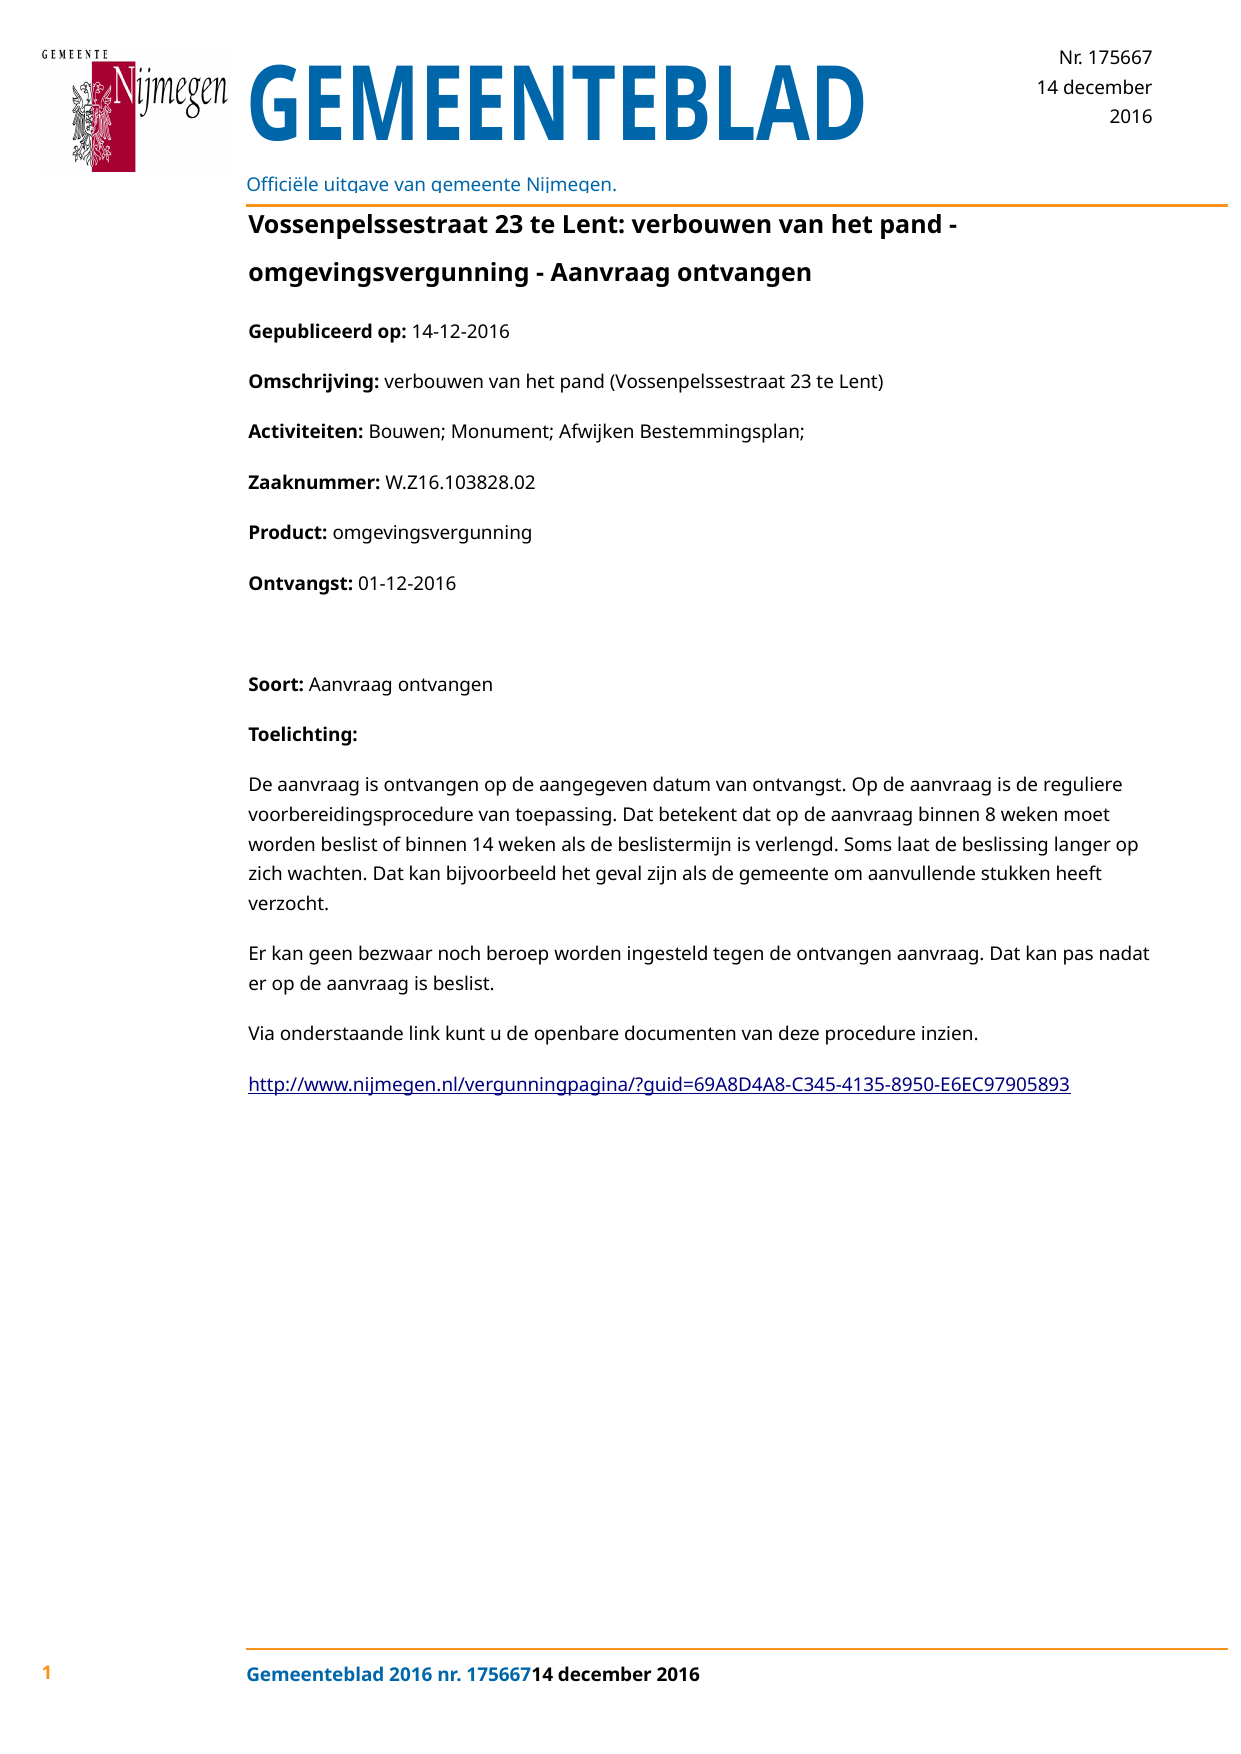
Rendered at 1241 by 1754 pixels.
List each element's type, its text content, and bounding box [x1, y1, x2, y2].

text De aanvraag is ontvangen op de aangegeven datum van ontvangst. Op de aanvraag is de reguliere voorbereidingsprocedure van toepassing. Dat betekent dat op de aanvraag binnen 8 weken moet worden beslist of binnen 14 weken als de beslistermijn is verlengd. Soms laat de beslissing langer op zich wachten. Dat kan bijvoorbeeld het geval zijn als de gemeente om aanvullende stukken heeft verzocht. [248, 772, 1152, 916]
picture [41, 47, 231, 172]
text Product: omgevingsvergunning [248, 519, 1152, 545]
text Via onderstaande link kunt u de openbare documenten van deze procedure inzien. [248, 1020, 1152, 1046]
text Omschrijving: verbouwen van het pand (Vossenpelssestraat 23 te Lent) [248, 368, 1152, 394]
text Toelichting: [248, 721, 1152, 747]
text Er kan geen bezwaar noch beroep worden ingesteld tegen de ontvangen aanvraag. Dat kan pas nadat er op de aanvraag is beslist. [248, 940, 1152, 996]
text Gepubliceerd op: 14-12-2016 [248, 318, 1152, 344]
text Activiteiten: Bouwen; Monument; Afwijken Bestemmingsplan; [248, 419, 1152, 444]
text Zaaknummer: W.Z16.103828.02 [248, 469, 1152, 495]
text http://www.nijmegen.nl/vergunningpagina/?guid=69A8D4A8-C345-4135-8950-E6EC97905893 [248, 1071, 1152, 1097]
text Vossenpelssestraat 23 te Lent: verbouwen van het pand - omgevingsvergunning - Aanvraag ontvangen [248, 207, 1152, 288]
text Soort: Aanvraag ontvangen [248, 671, 1152, 697]
text Ontvangst: 01-12-2016 [248, 570, 1152, 596]
